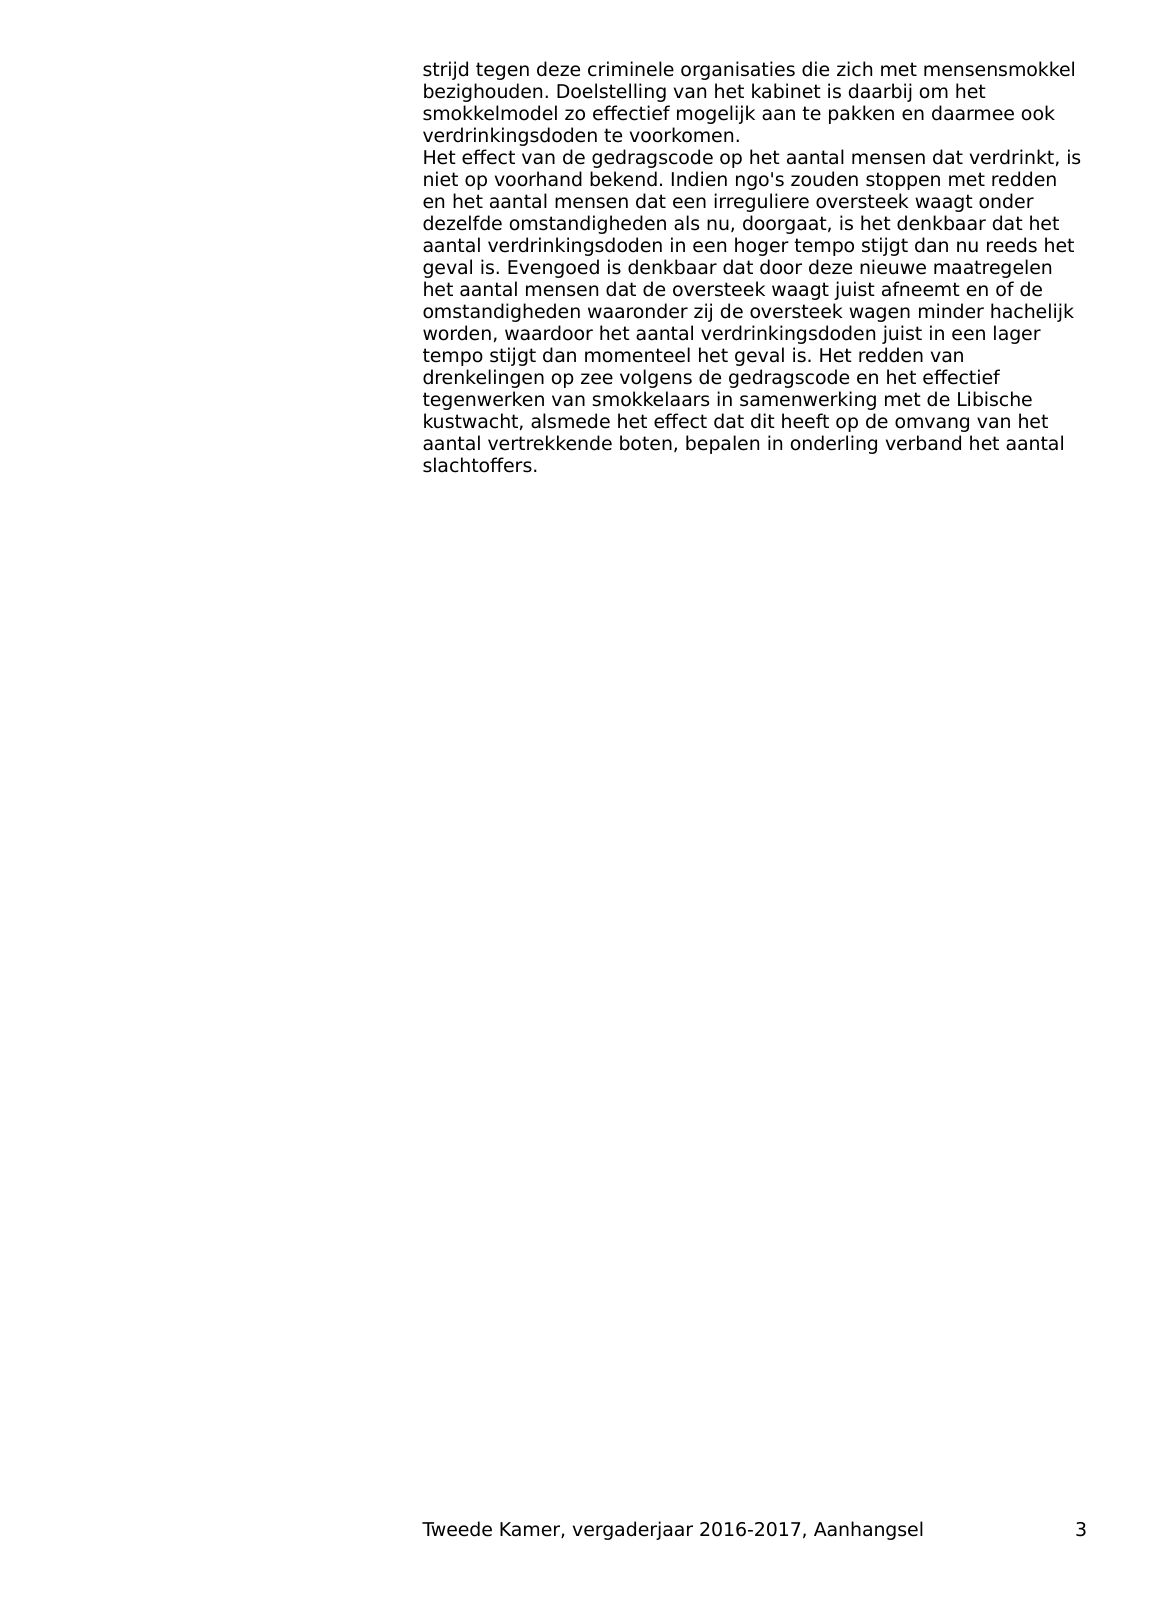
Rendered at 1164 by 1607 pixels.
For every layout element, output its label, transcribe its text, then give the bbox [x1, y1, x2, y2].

text Het effect van de gedragscode op het aantal mensen dat verdrinkt, is niet op voorhand bekend. Indien ngo's zouden stoppen met redden en het aantal mensen dat een irreguliere oversteek waagt onder dezelfde omstandigheden als nu, doorgaat, is het denkbaar dat het aantal verdrinkingsdoden in een hoger tempo stijgt dan nu reeds het geval is. Evengoed is denkbaar dat door deze nieuwe maatregelen het aantal mensen dat de oversteek waagt juist afneemt en of de omstandigheden waaronder zij de oversteek wagen minder hachelijk worden, waardoor het aantal verdrinkingsdoden juist in een lager tempo stijgt dan momenteel het geval is. Het redden van drenkelingen op zee volgens de gedragscode en het effectief tegenwerken van smokkelaars in samenwerking met de Libische kustwacht, alsmede het effect dat dit heeft op de omvang van het aantal vertrekkende boten, bepalen in onderling verband het aantal slachtoffers. [422, 147, 1087, 477]
text strijd tegen deze criminele organisaties die zich met mensensmokkel bezighouden. Doelstelling van het kabinet is daarbij om het smokkelmodel zo effectief mogelijk aan te pakken en daarmee ook verdrinkingsdoden te voorkomen. [422, 59, 1087, 147]
